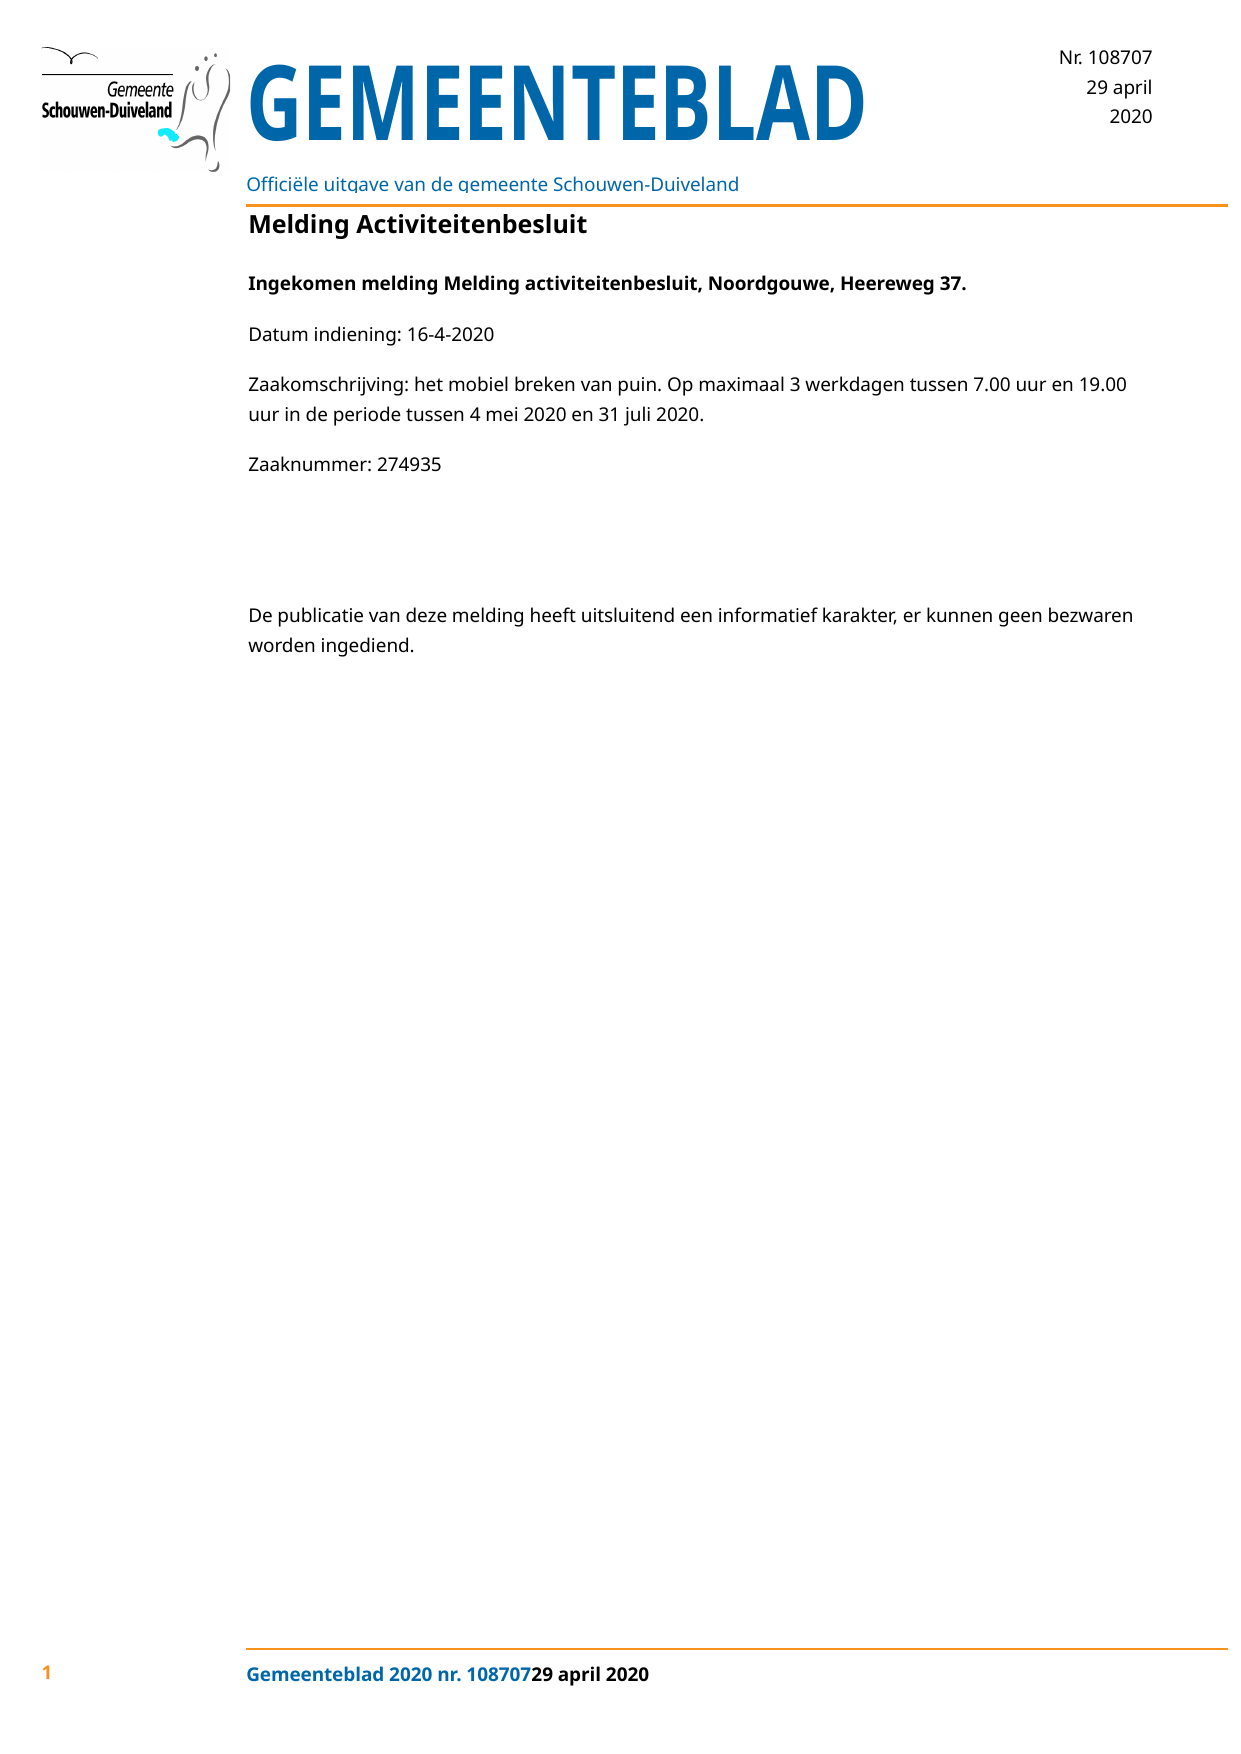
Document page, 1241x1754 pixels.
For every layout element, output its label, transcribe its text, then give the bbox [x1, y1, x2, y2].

text Melding Activiteitenbesluit [248, 207, 1152, 241]
text Zaaknummer: 274935 [248, 451, 1152, 477]
picture [41, 47, 231, 172]
text Datum indiening: 16-4-2020 [248, 321, 1152, 346]
text Zaakomschrijving: het mobiel breken van puin. Op maximaal 3 werkdagen tussen 7.00 uur en 19.00 uur in de periode tussen 4 mei 2020 en 31 juli 2020. [248, 371, 1152, 426]
text Ingekomen melding Melding activiteitenbesluit, Noordgouwe, Heereweg 37. [248, 270, 1152, 296]
text De publicatie van deze melding heeft uitsluitend een informatief karakter, er kunnen geen bezwaren worden ingediend. [248, 602, 1152, 658]
